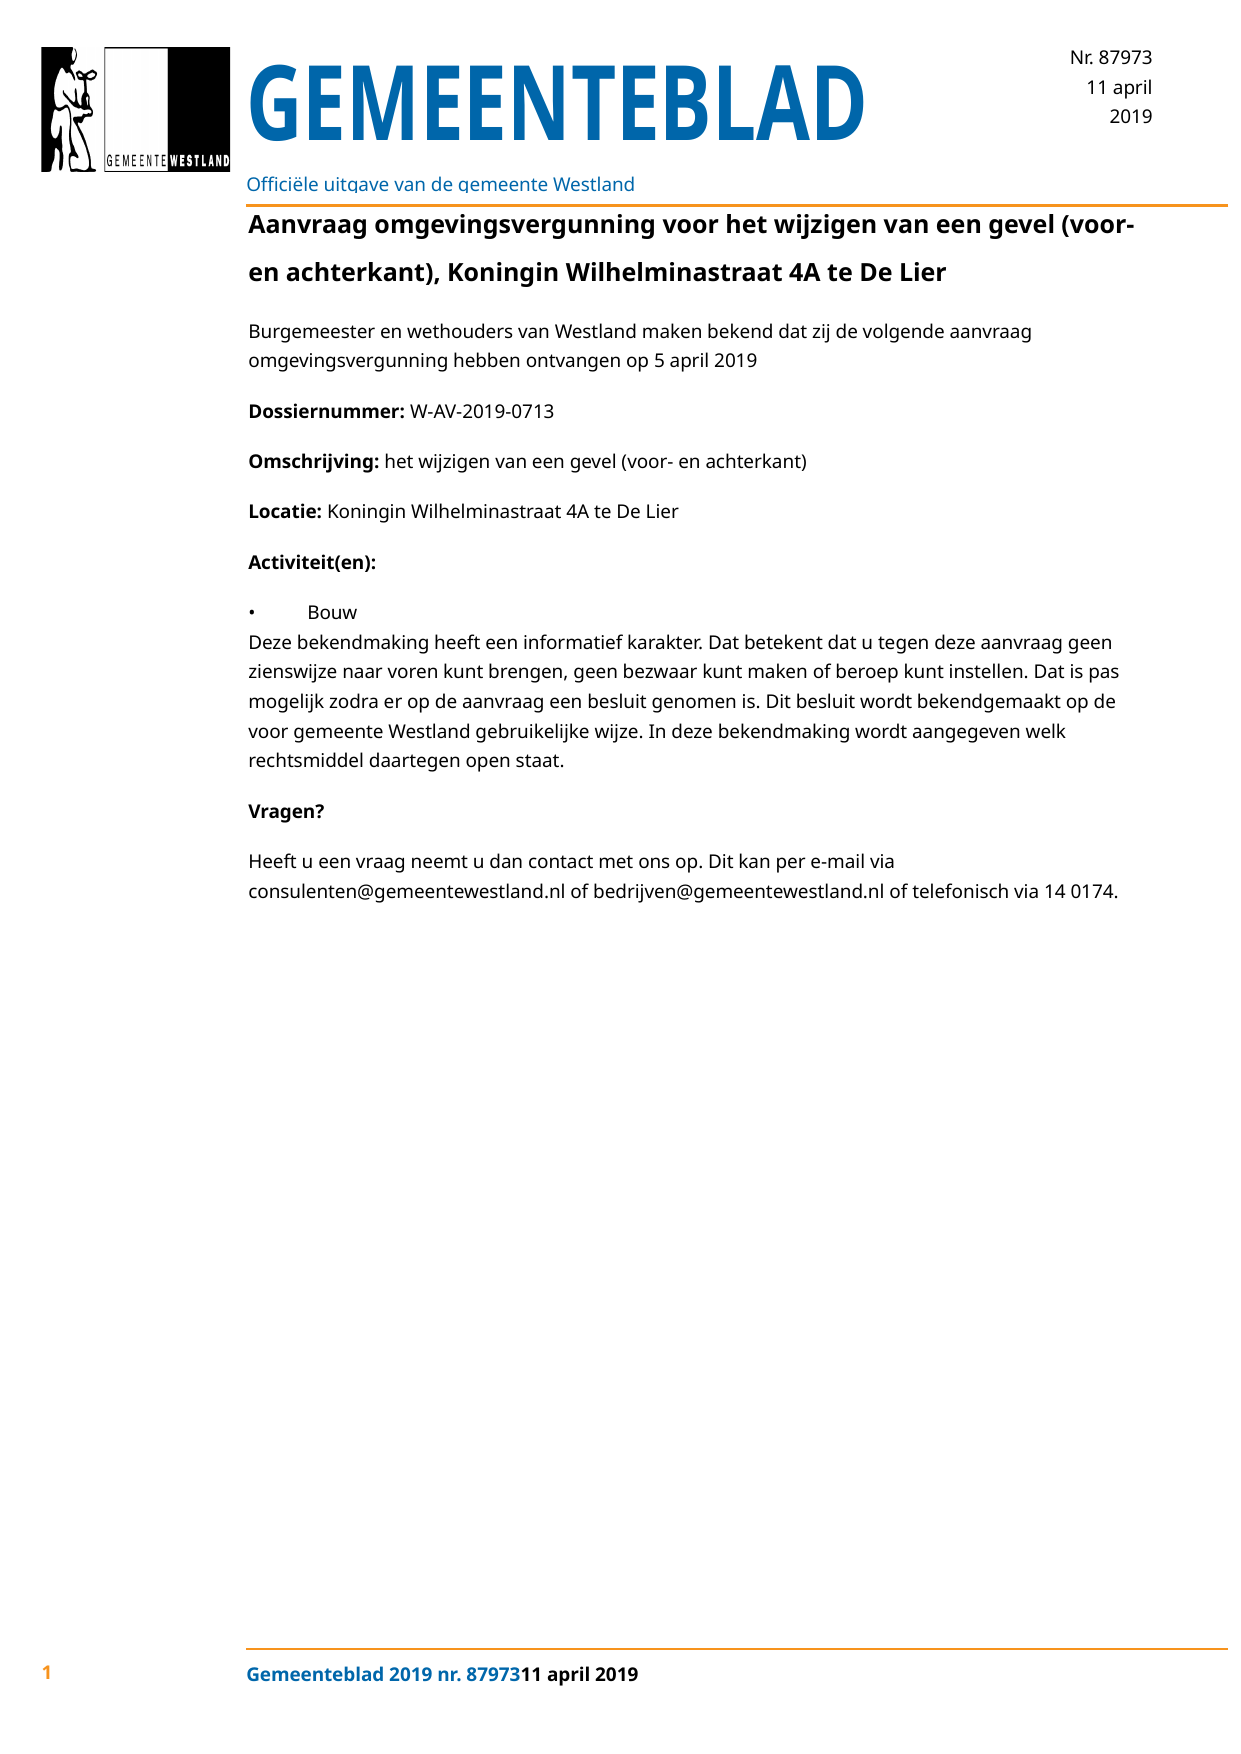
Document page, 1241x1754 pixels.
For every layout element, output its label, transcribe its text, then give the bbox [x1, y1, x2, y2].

text Aanvraag omgevingsvergunning voor het wijzigen van een gevel (voor- en achterkant), Koningin Wilhelminastraat 4A te De Lier [248, 207, 1152, 288]
text Heeft u een vraag neemt u dan contact met ons op. Dit kan per e-mail via consulenten@gemeentewestland.nl of bedrijven@gemeentewestland.nl of telefonisch via 14 0174. [248, 848, 1152, 904]
picture [41, 47, 231, 172]
text Dossiernummer: W-AV-2019-0713 [248, 398, 1152, 424]
text Vragen? [248, 798, 1152, 824]
text Activiteit(en): [248, 549, 1152, 575]
text Omschrijving: het wijzigen van een gevel (voor- en achterkant) [248, 448, 1152, 474]
text Burgemeester en wethouders van Westland maken bekend dat zij de volgende aanvraag omgevingsvergunning hebben ontvangen op 5 april 2019 [248, 318, 1152, 373]
text Deze bekendmaking heeft een informatief karakter. Dat betekent dat u tegen deze aanvraag geen zienswijze naar voren kunt brengen, geen bezwaar kunt maken of beroep kunt instellen. Dat is pas mogelijk zodra er op de aanvraag een besluit genomen is. Dit besluit wordt bekendgemaakt op de voor gemeente Westland gebruikelijke wijze. In deze bekendmaking wordt aangegeven welk rechtsmiddel daartegen open staat. [248, 629, 1152, 773]
list Bouw [248, 599, 1152, 625]
text Locatie: Koningin Wilhelminastraat 4A te De Lier [248, 499, 1152, 524]
